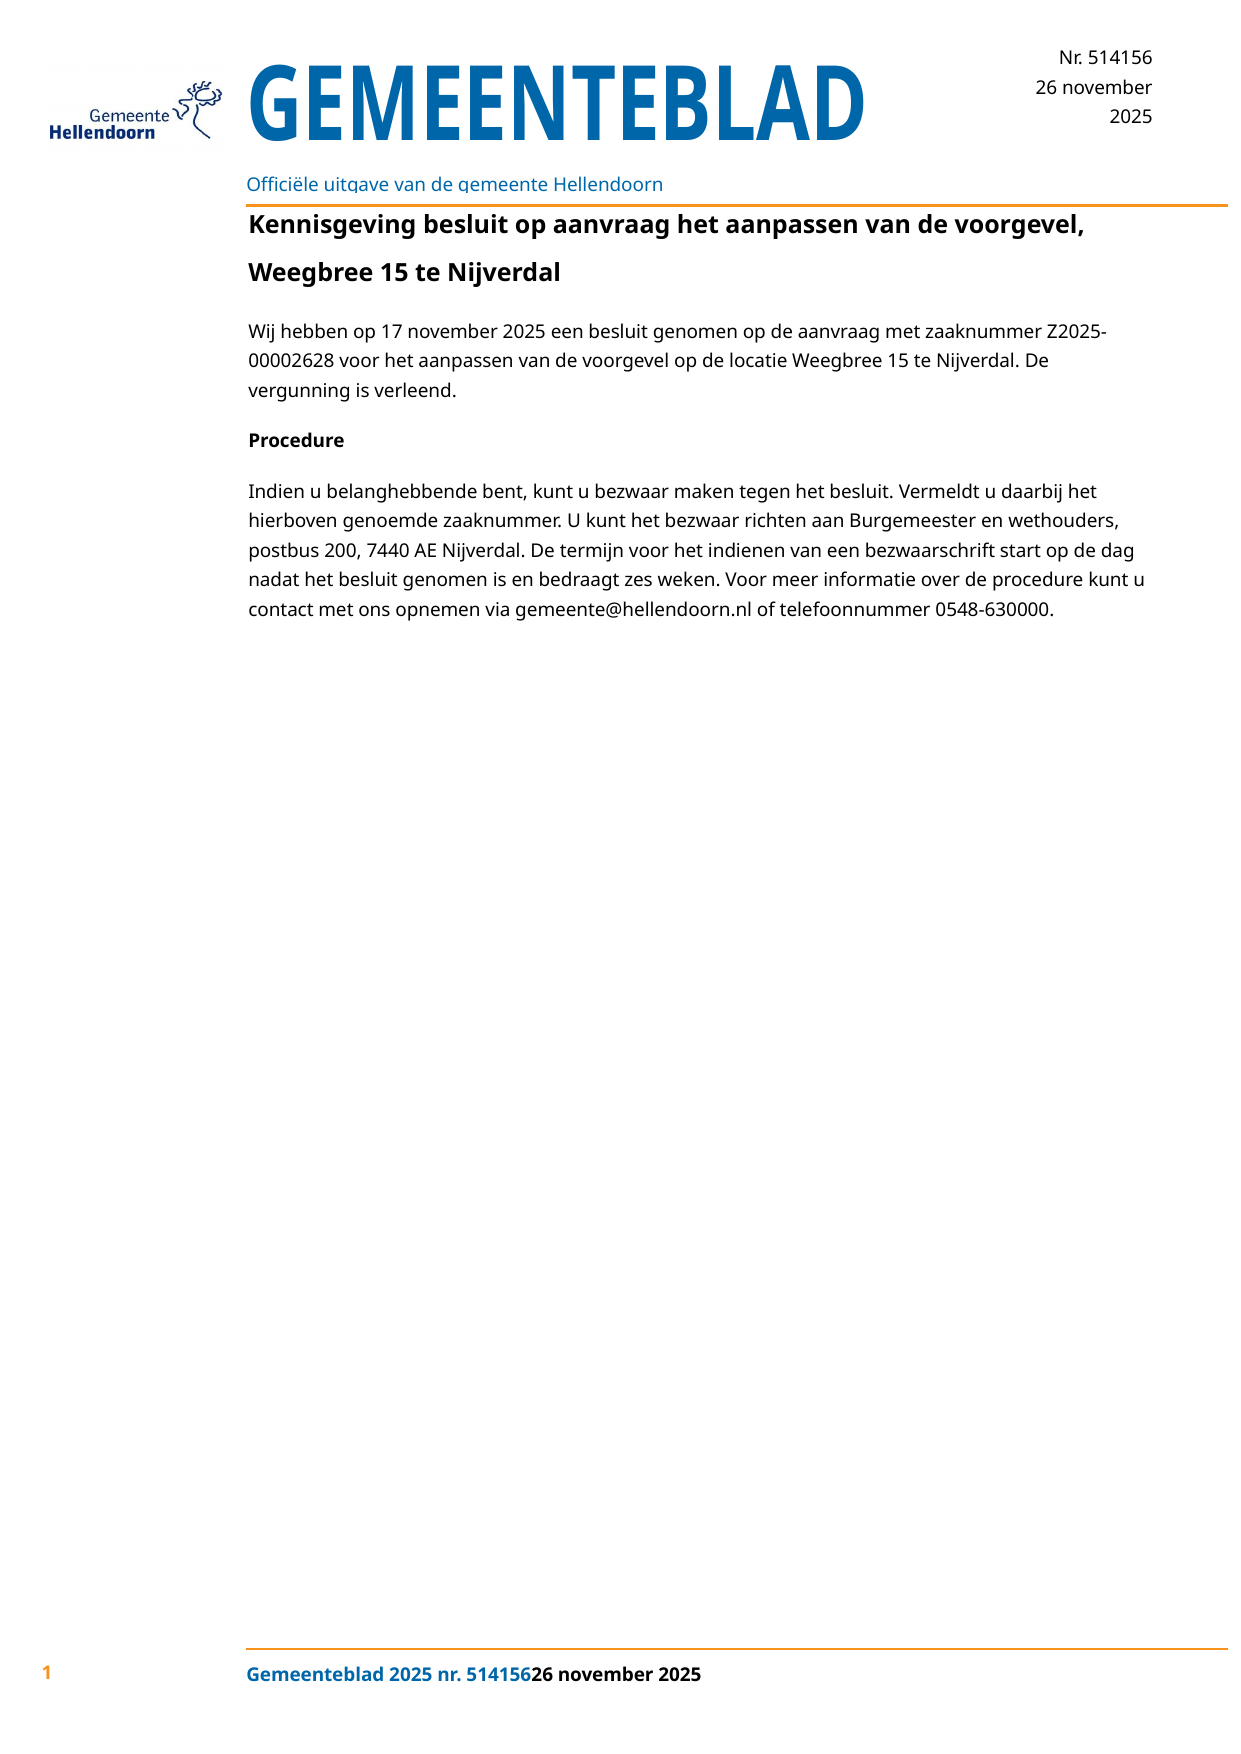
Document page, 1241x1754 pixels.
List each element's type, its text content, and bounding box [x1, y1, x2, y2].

text Kennisgeving besluit op aanvraag het aanpassen van de voorgevel, Weegbree 15 te Nijverdal [248, 207, 1152, 288]
text Procedure [248, 427, 1152, 453]
text Indien u belanghebbende bent, kunt u bezwaar maken tegen het besluit. Vermeldt u daarbij het hierboven genoemde zaaknummer. U kunt het bezwaar richten aan Burgemeester en wethouders, postbus 200, 7440 AE Nijverdal. De termijn voor het indienen van een bezwaarschrift start op de dag nadat het besluit genomen is en bedraagt zes weken. Voor meer informatie over de procedure kunt u contact met ons opnemen via gemeente@hellendoorn.nl of telefoonnummer 0548-630000. [248, 478, 1152, 622]
picture [41, 47, 231, 172]
text Wij hebben op 17 november 2025 een besluit genomen op de aanvraag met zaaknummer Z2025-00002628 voor het aanpassen van de voorgevel op de locatie Weegbree 15 te Nijverdal. De vergunning is verleend. [248, 318, 1152, 403]
